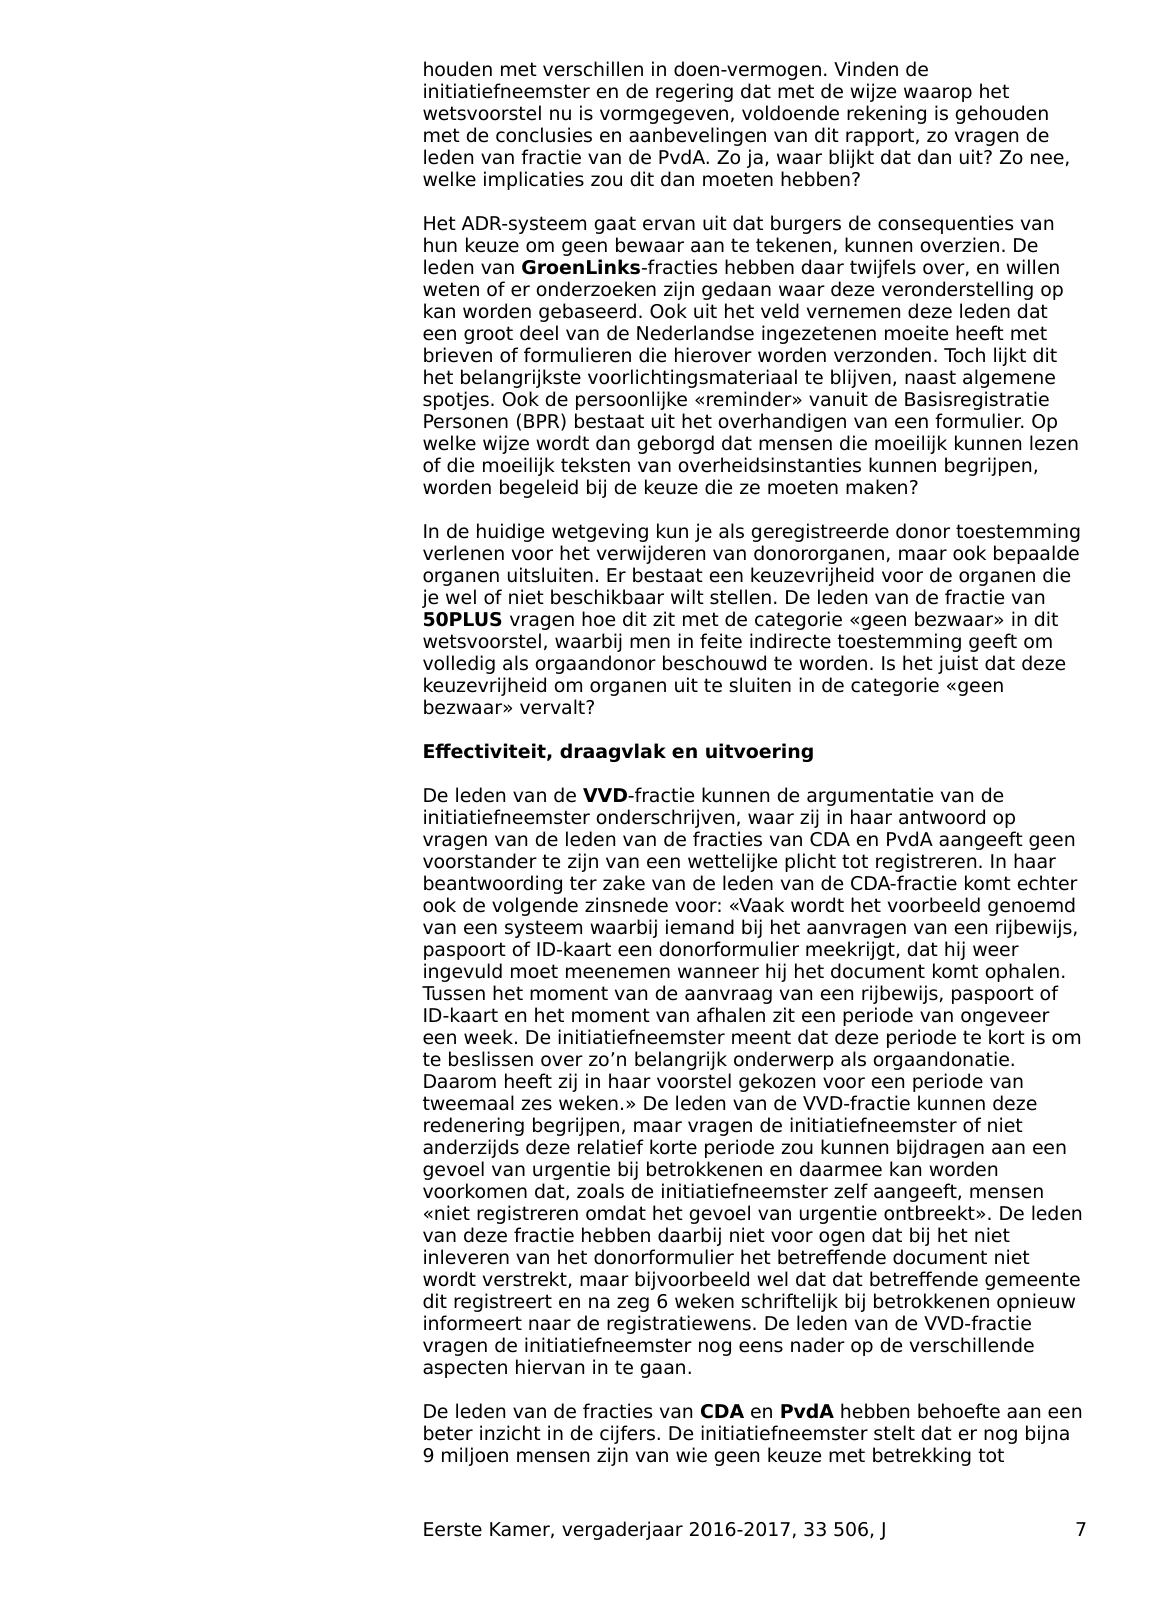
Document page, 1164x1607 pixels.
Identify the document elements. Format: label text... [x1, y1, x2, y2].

subtitle Effectiviteit, draagvlak en uitvoering [422, 741, 1087, 763]
text Het ADR-systeem gaat ervan uit dat burgers de consequenties van hun keuze om geen bewaar aan te tekenen, kunnen overzien. De leden van GroenLinks-fracties hebben daar twijfels over, en willen weten of er onderzoeken zijn gedaan waar deze veronderstelling op kan worden gebaseerd. Ook uit het veld vernemen deze leden dat een groot deel van de Nederlandse ingezetenen moeite heeft met brieven of formulieren die hierover worden verzonden. Toch lijkt dit het belangrijkste voorlichtingsmateriaal te blijven, naast algemene spotjes. Ook de persoonlijke «reminder» vanuit de Basisregistratie Personen (BPR) bestaat uit het overhandigen van een formulier. Op welke wijze wordt dan geborgd dat mensen die moeilijk kunnen lezen of die moeilijk teksten van overheidsinstanties kunnen begrijpen, worden begeleid bij de keuze die ze moeten maken? [422, 213, 1087, 499]
text houden met verschillen in doen-vermogen. Vinden de initiatiefneemster en de regering dat met de wijze waarop het wetsvoorstel nu is vormgegeven, voldoende rekening is gehouden met de conclusies en aanbevelingen van dit rapport, zo vragen de leden van fractie van de PvdA. Zo ja, waar blijkt dat dan uit? Zo nee, welke implicaties zou dit dan moeten hebben? [422, 59, 1087, 191]
text De leden van de VVD-fractie kunnen de argumentatie van de initiatiefneemster onderschrijven, waar zij in haar antwoord op vragen van de leden van de fracties van CDA en PvdA aangeeft geen voorstander te zijn van een wettelijke plicht tot registreren. In haar beantwoording ter zake van de leden van de CDA-fractie komt echter ook de volgende zinsnede voor: «Vaak wordt het voorbeeld genoemd van een systeem waarbij iemand bij het aanvragen van een rijbewijs, paspoort of ID-kaart een donorformulier meekrijgt, dat hij weer ingevuld moet meenemen wanneer hij het document komt ophalen. Tussen het moment van de aanvraag van een rijbewijs, paspoort of ID-kaart en het moment van afhalen zit een periode van ongeveer een week. De initiatiefneemster meent dat deze periode te kort is om te beslissen over zo’n belangrijk onderwerp als orgaandonatie. Daarom heeft zij in haar voorstel gekozen voor een periode van tweemaal zes weken.» De leden van de VVD-fractie kunnen deze redenering begrijpen, maar vragen de initiatiefneemster of niet anderzijds deze relatief korte periode zou kunnen bijdragen aan een gevoel van urgentie bij betrokkenen en daarmee kan worden voorkomen dat, zoals de initiatiefneemster zelf aangeeft, mensen «niet registreren omdat het gevoel van urgentie ontbreekt». De leden van deze fractie hebben daarbij niet voor ogen dat bij het niet inleveren van het donorformulier het betreffende document niet wordt verstrekt, maar bijvoorbeeld wel dat dat betreffende gemeente dit registreert en na zeg 6 weken schriftelijk bij betrokkenen opnieuw informeert naar de registratiewens. De leden van de VVD-fractie vragen de initiatiefneemster nog eens nader op de verschillende aspecten hiervan in te gaan. [422, 785, 1087, 1379]
text In de huidige wetgeving kun je als geregistreerde donor toestemming verlenen voor het verwijderen van donororganen, maar ook bepaalde organen uitsluiten. Er bestaat een keuzevrijheid voor de organen die je wel of niet beschikbaar wilt stellen. De leden van de fractie van 50PLUS vragen hoe dit zit met de categorie «geen bezwaar» in dit wetsvoorstel, waarbij men in feite indirecte toestemming geeft om volledig als orgaandonor beschouwd te worden. Is het juist dat deze keuzevrijheid om organen uit te sluiten in de categorie «geen bezwaar» vervalt? [422, 521, 1087, 719]
text De leden van de fracties van CDA en PvdA hebben behoefte aan een beter inzicht in de cijfers. De initiatiefneemster stelt dat er nog bijna 9 miljoen mensen zijn van wie geen keuze met betrekking tot [422, 1401, 1087, 1467]
